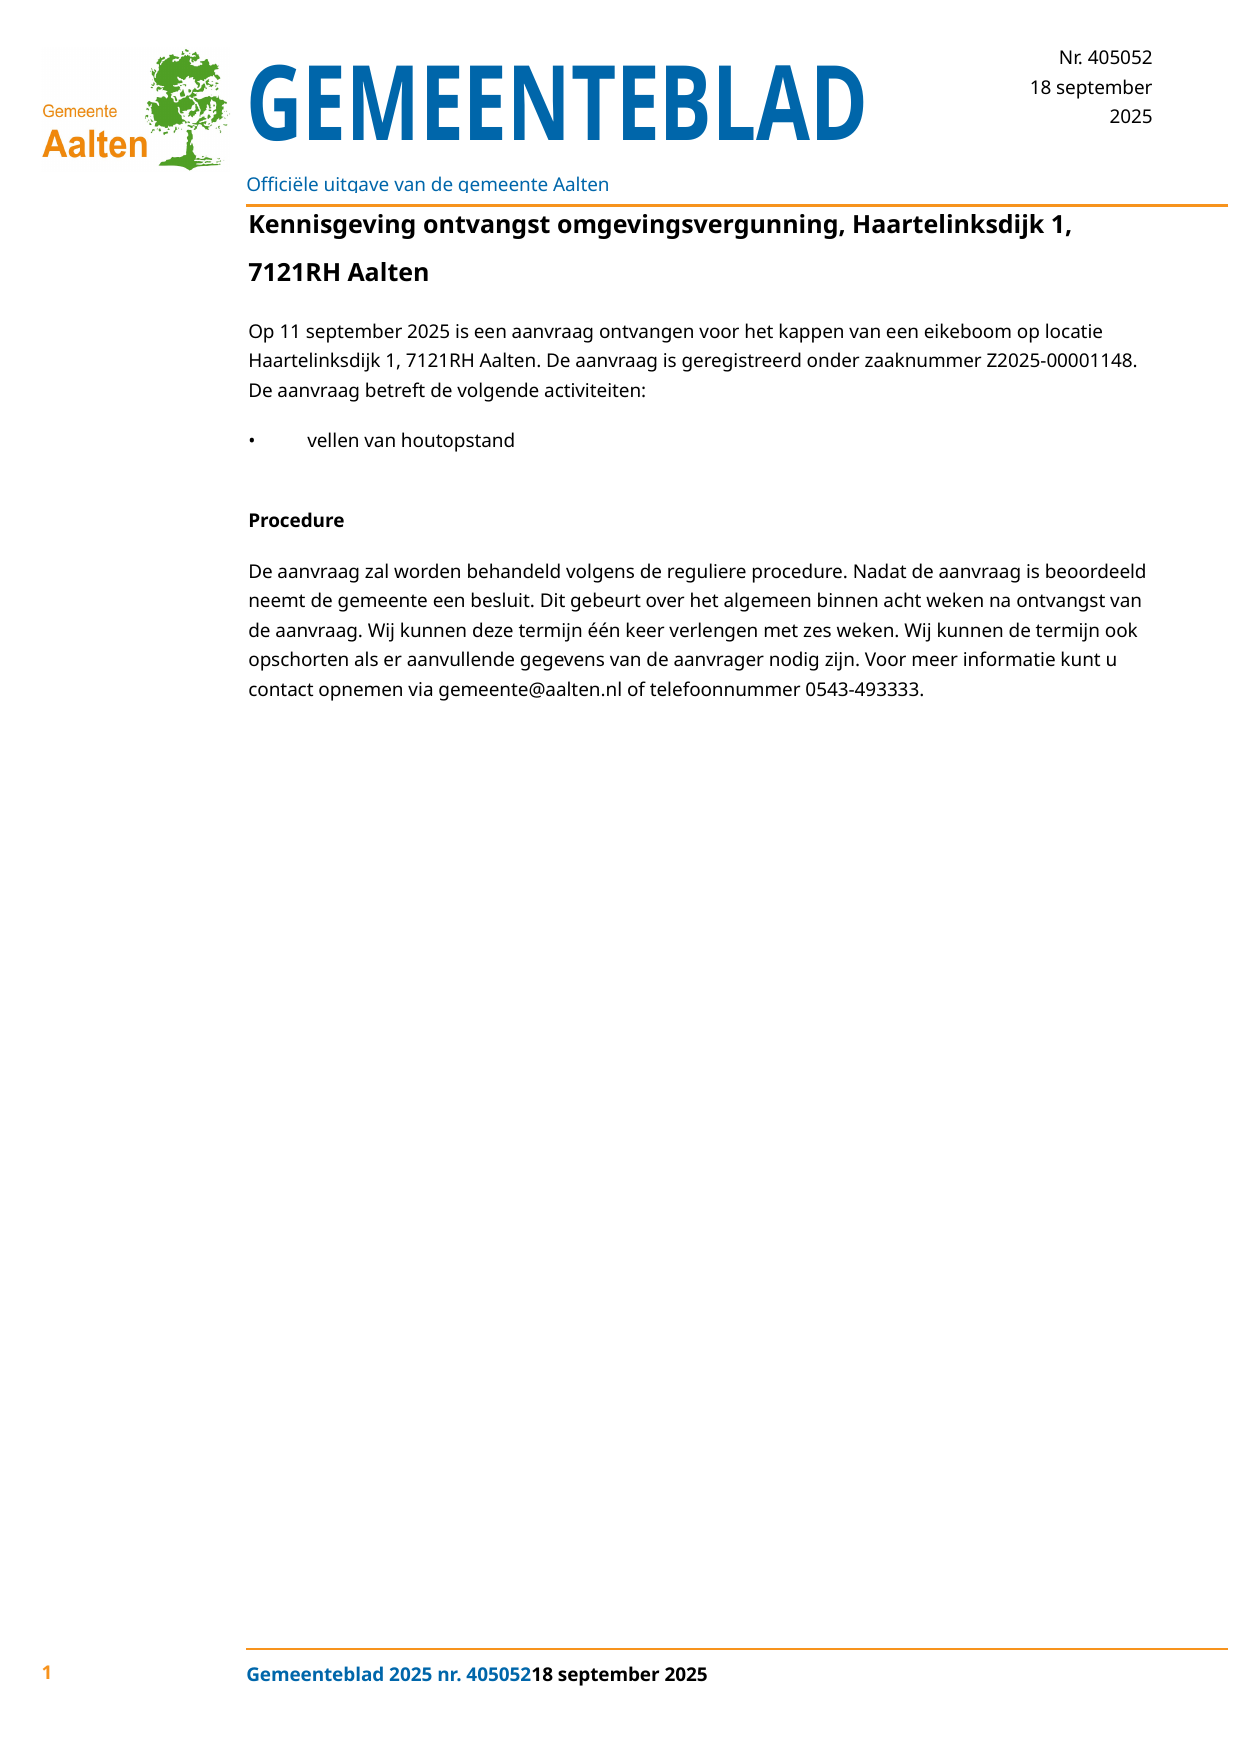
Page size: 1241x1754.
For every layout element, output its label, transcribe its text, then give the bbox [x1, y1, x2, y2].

picture [41, 47, 231, 172]
text Procedure [248, 507, 1152, 533]
text Op 11 september 2025 is een aanvraag ontvangen voor het kappen van een eikeboom op locatie Haartelinksdijk 1, 7121RH Aalten. De aanvraag is geregistreerd onder zaaknummer Z2025-00001148. De aanvraag betreft de volgende activiteiten: [248, 318, 1152, 403]
list vellen van houtopstand [248, 427, 1152, 453]
text Kennisgeving ontvangst omgevingsvergunning, Haartelinksdijk 1, 7121RH Aalten [248, 207, 1152, 288]
text De aanvraag zal worden behandeld volgens de reguliere procedure. Nadat de aanvraag is beoordeeld neemt de gemeente een besluit. Dit gebeurt over het algemeen binnen acht weken na ontvangst van de aanvraag. Wij kunnen deze termijn één keer verlengen met zes weken. Wij kunnen de termijn ook opschorten als er aanvullende gegevens van de aanvrager nodig zijn. Voor meer informatie kunt u contact opnemen via gemeente@aalten.nl of telefoonnummer 0543-493333. [248, 558, 1152, 702]
